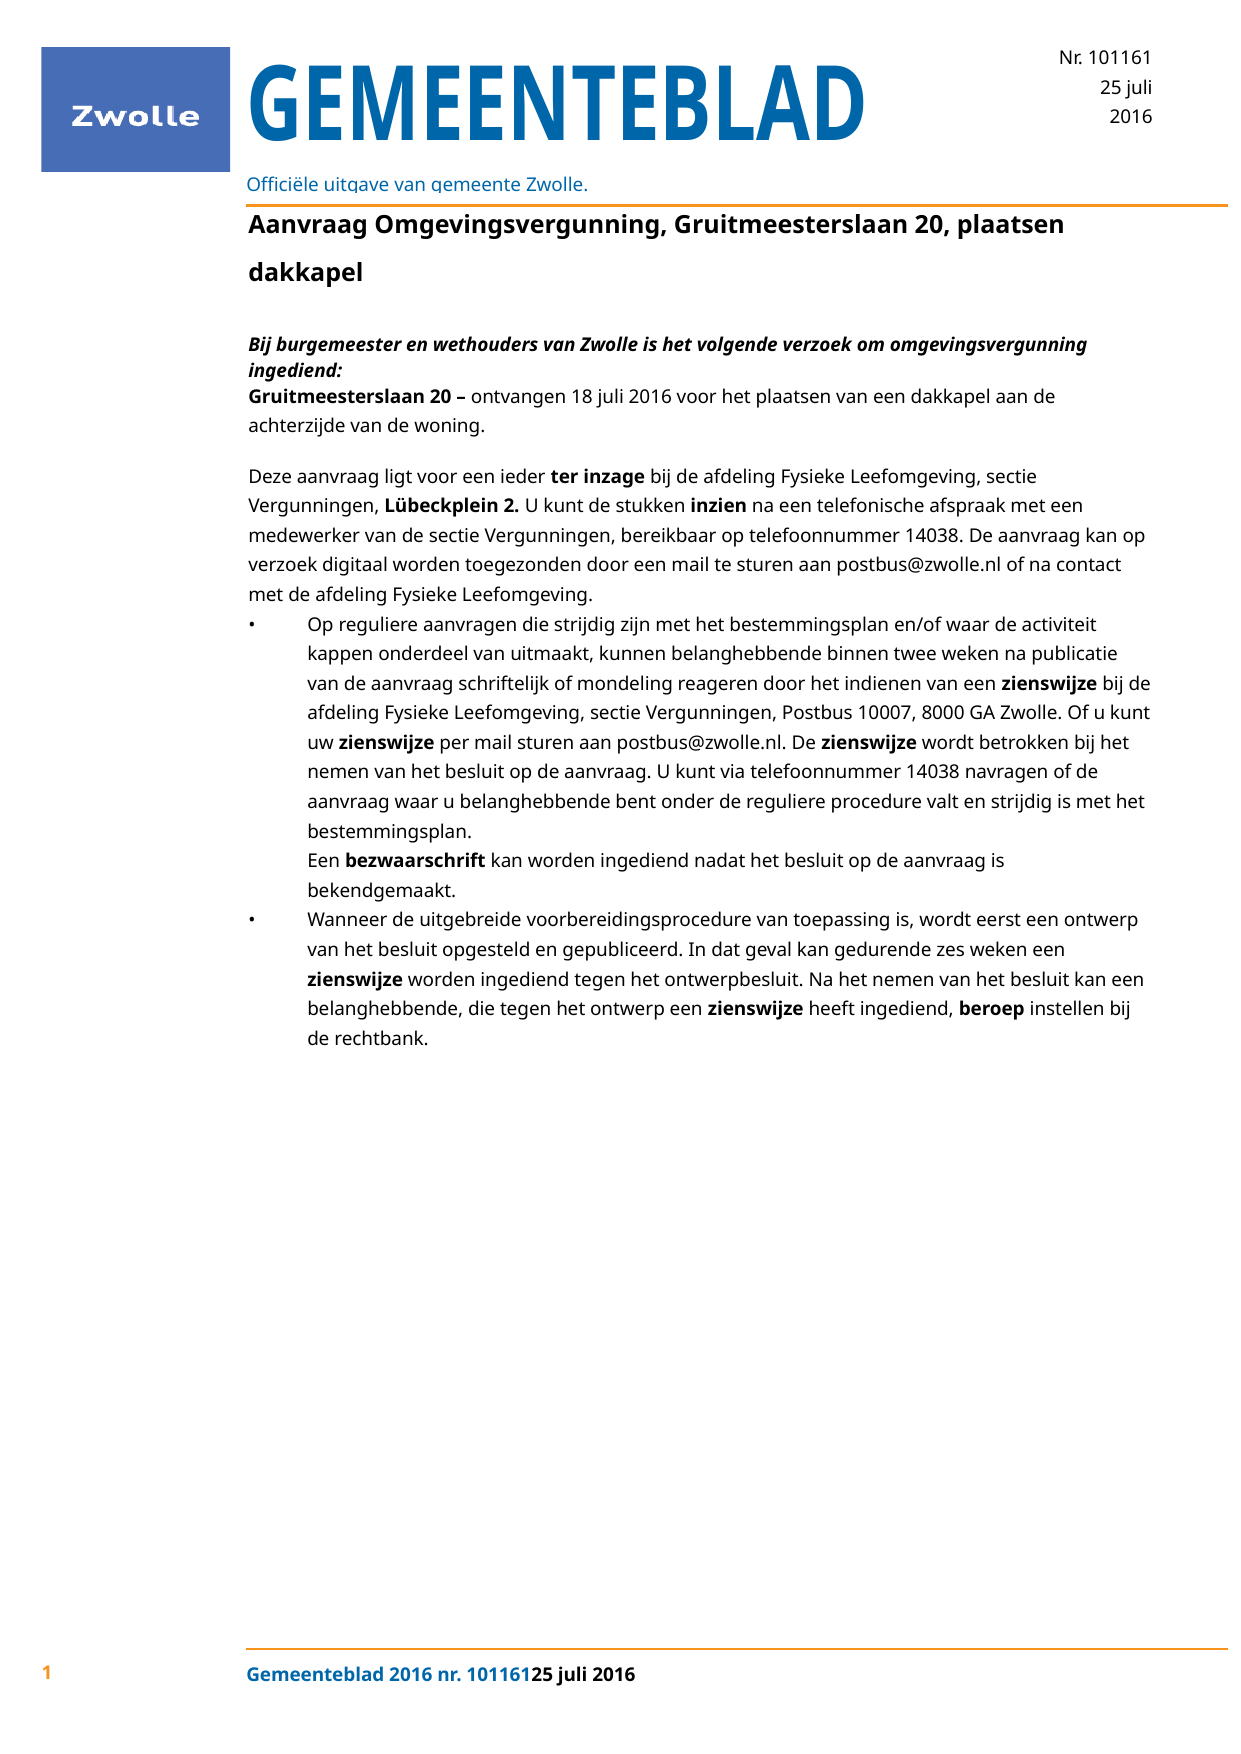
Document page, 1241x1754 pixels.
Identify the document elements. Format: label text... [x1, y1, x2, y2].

list Op reguliere aanvragen die strijdig zijn met het bestemmingsplan en/of waar de activiteit kappen onderdeel van uitmaakt, kunnen belanghebbende binnen twee weken na publicatie van de aanvraag schriftelijk of mondeling reageren door het indienen van een zienswijze bij de afdeling Fysieke Leefomgeving, sectie Vergunningen, Postbus 10007, 8000 GA Zwolle. Of u kunt uw zienswijze per mail sturen aan postbus@zwolle.nl. De zienswijze wordt betrokken bij het nemen van het besluit op de aanvraag. U kunt via telefoonnummer 14038 navragen of de aanvraag waar u belanghebbende bent onder de reguliere procedure valt en strijdig is met het bestemmingsplan. [248, 611, 1152, 844]
text Aanvraag Omgevingsvergunning, Gruitmeesterslaan 20, plaatsen dakkapel [248, 207, 1152, 288]
text Bij burgemeester en wethouders van Zwolle is het volgende verzoek om omgevingsvergunning ingediend: [248, 331, 1152, 383]
list Wanneer de uitgebreide voorbereidingsprocedure van toepassing is, wordt eerst een ontwerp van het besluit opgesteld en gepubliceerd. In dat geval kan gedurende zes weken een zienswijze worden ingediend tegen het ontwerpbesluit. Na het nemen van het besluit kan een belanghebbende, die tegen het ontwerp een zienswijze heeft ingediend, beroep instellen bij de rechtbank. [248, 907, 1152, 1051]
text Deze aanvraag ligt voor een ieder ter inzage bij de afdeling Fysieke Leefomgeving, sectie Vergunningen, Lübeckplein 2. U kunt de stukken inzien na een telefonische afspraak met een medewerker van de sectie Vergunningen, bereikbaar op telefoonnummer 14038. De aanvraag kan op verzoek digitaal worden toegezonden door een mail te sturen aan postbus@zwolle.nl of na contact met de afdeling Fysieke Leefomgeving. [248, 463, 1152, 607]
picture [41, 47, 231, 172]
text Gruitmeesterslaan 20 – ontvangen 18 juli 2016 voor het plaatsen van een dakkapel aan de achterzijde van de woning. [248, 383, 1152, 438]
list Een bezwaarschrift kan worden ingediend nadat het besluit op de aanvraag is bekendgemaakt. [248, 847, 1152, 903]
